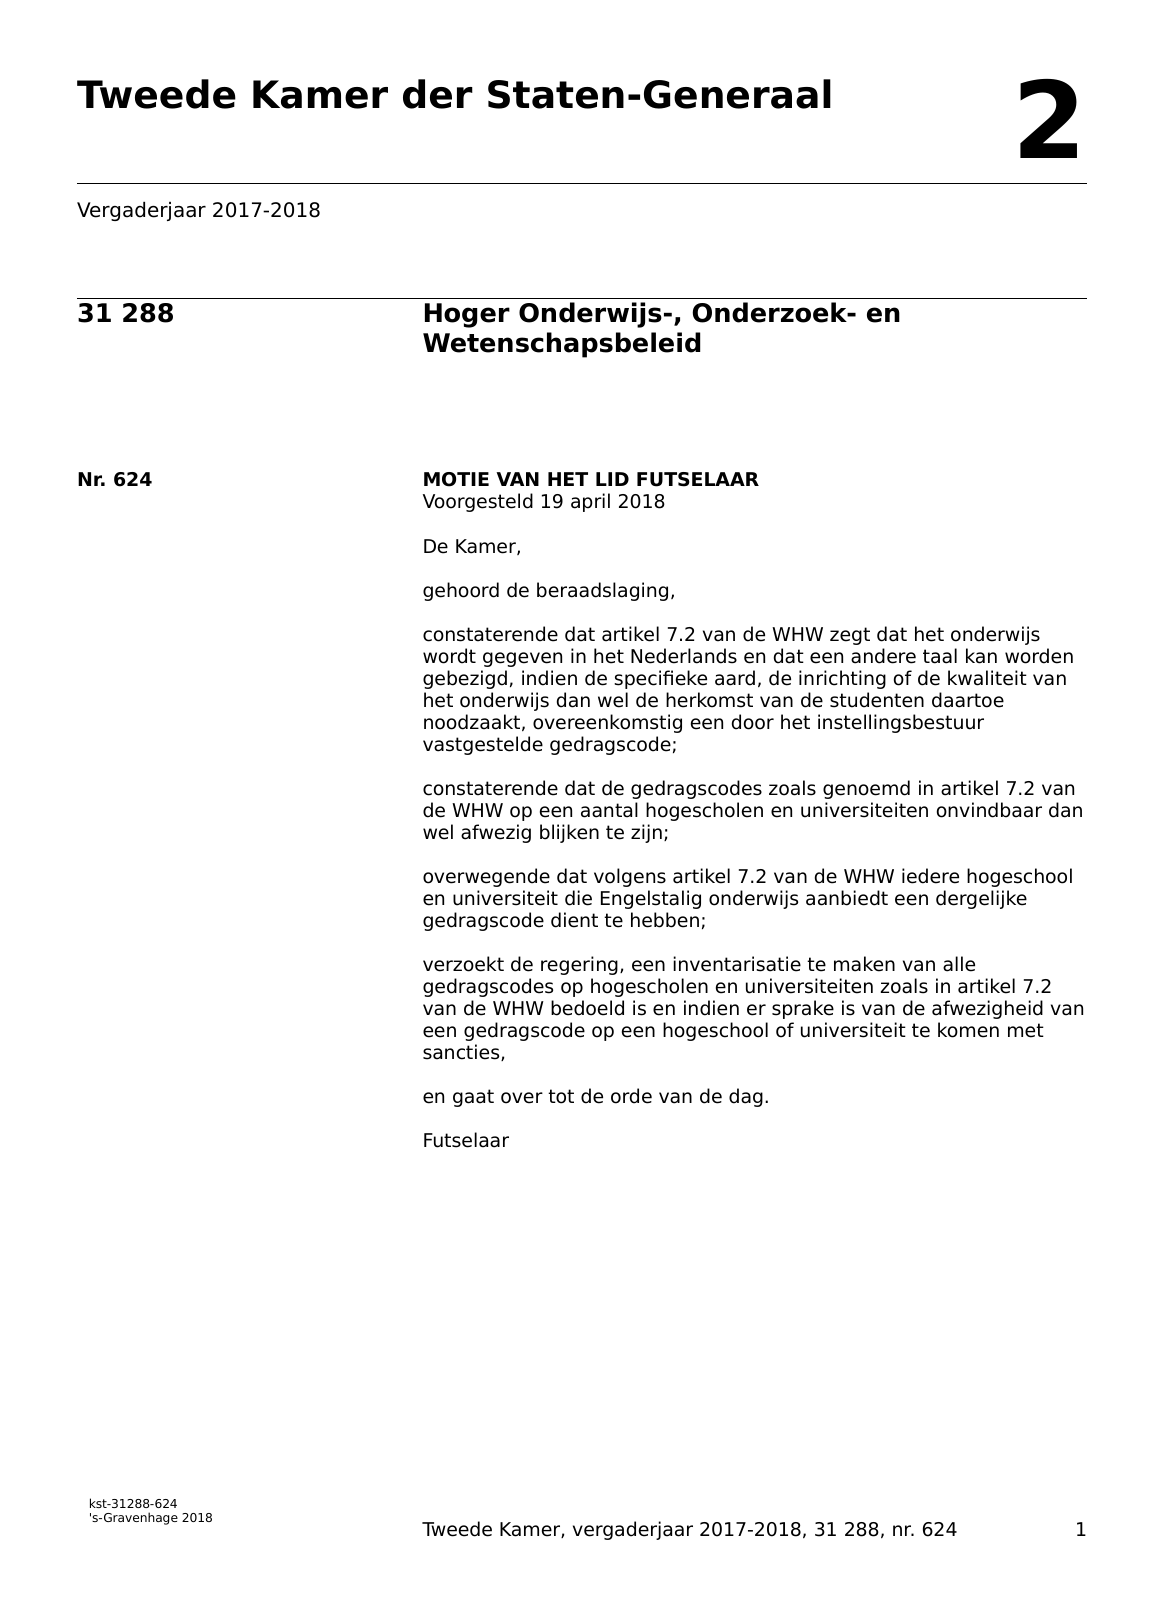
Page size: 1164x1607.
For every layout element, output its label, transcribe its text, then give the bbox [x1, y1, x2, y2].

text gehoord de beraadslaging, [422, 580, 1087, 602]
table_cell Vergaderjaar 2017-2018 [77, 184, 1087, 298]
text constaterende dat de gedragscodes zoals genoemd in artikel 7.2 van de WHW op een aantal hogescholen en universiteiten onvindbaar dan wel afwezig blijken te zijn; [422, 778, 1087, 844]
text verzoekt de regering, een inventarisatie te maken van alle gedragscodes op hogescholen en universiteiten zoals in artikel 7.2 van de WHW bedoeld is en indien er sprake is van de afwezigheid van een gedragscode op een hogeschool of universiteit te komen met sancties, [422, 954, 1087, 1064]
subtitle Nr. 624 MOTIE VAN HET LID FUTSELAAR [77, 469, 1087, 491]
text constaterende dat artikel 7.2 van de WHW zegt dat het onderwijs wordt gegeven in het Nederlands en dat een andere taal kan worden gebezigd, indien de specifieke aard, de inrichting of de kwaliteit van het onderwijs dan wel de herkomst van de studenten daartoe noodzaakt, overeenkomstig een door het instellingsbestuur vastgestelde gedragscode; [422, 624, 1087, 756]
text De Kamer, [422, 536, 1087, 557]
text Futselaar [422, 1130, 1087, 1152]
text Voorgesteld 19 april 2018 [422, 491, 1087, 513]
text en gaat over tot de orde van de dag. [422, 1086, 1087, 1108]
table_header Tweede Kamer der Staten-Generaal [77, 59, 886, 183]
text kst-31288-624 [88, 1497, 323, 1511]
text 's-Gravenhage 2018 [88, 1511, 323, 1525]
table_header 2 [886, 59, 1087, 183]
subtitle 31 288 Hoger Onderwijs-, Onderzoek- en Wetenschapsbeleid [77, 299, 1087, 358]
text overwegende dat volgens artikel 7.2 van de WHW iedere hogeschool en universiteit die Engelstalig onderwijs aanbiedt een dergelijke gedragscode dient te hebben; [422, 866, 1087, 932]
